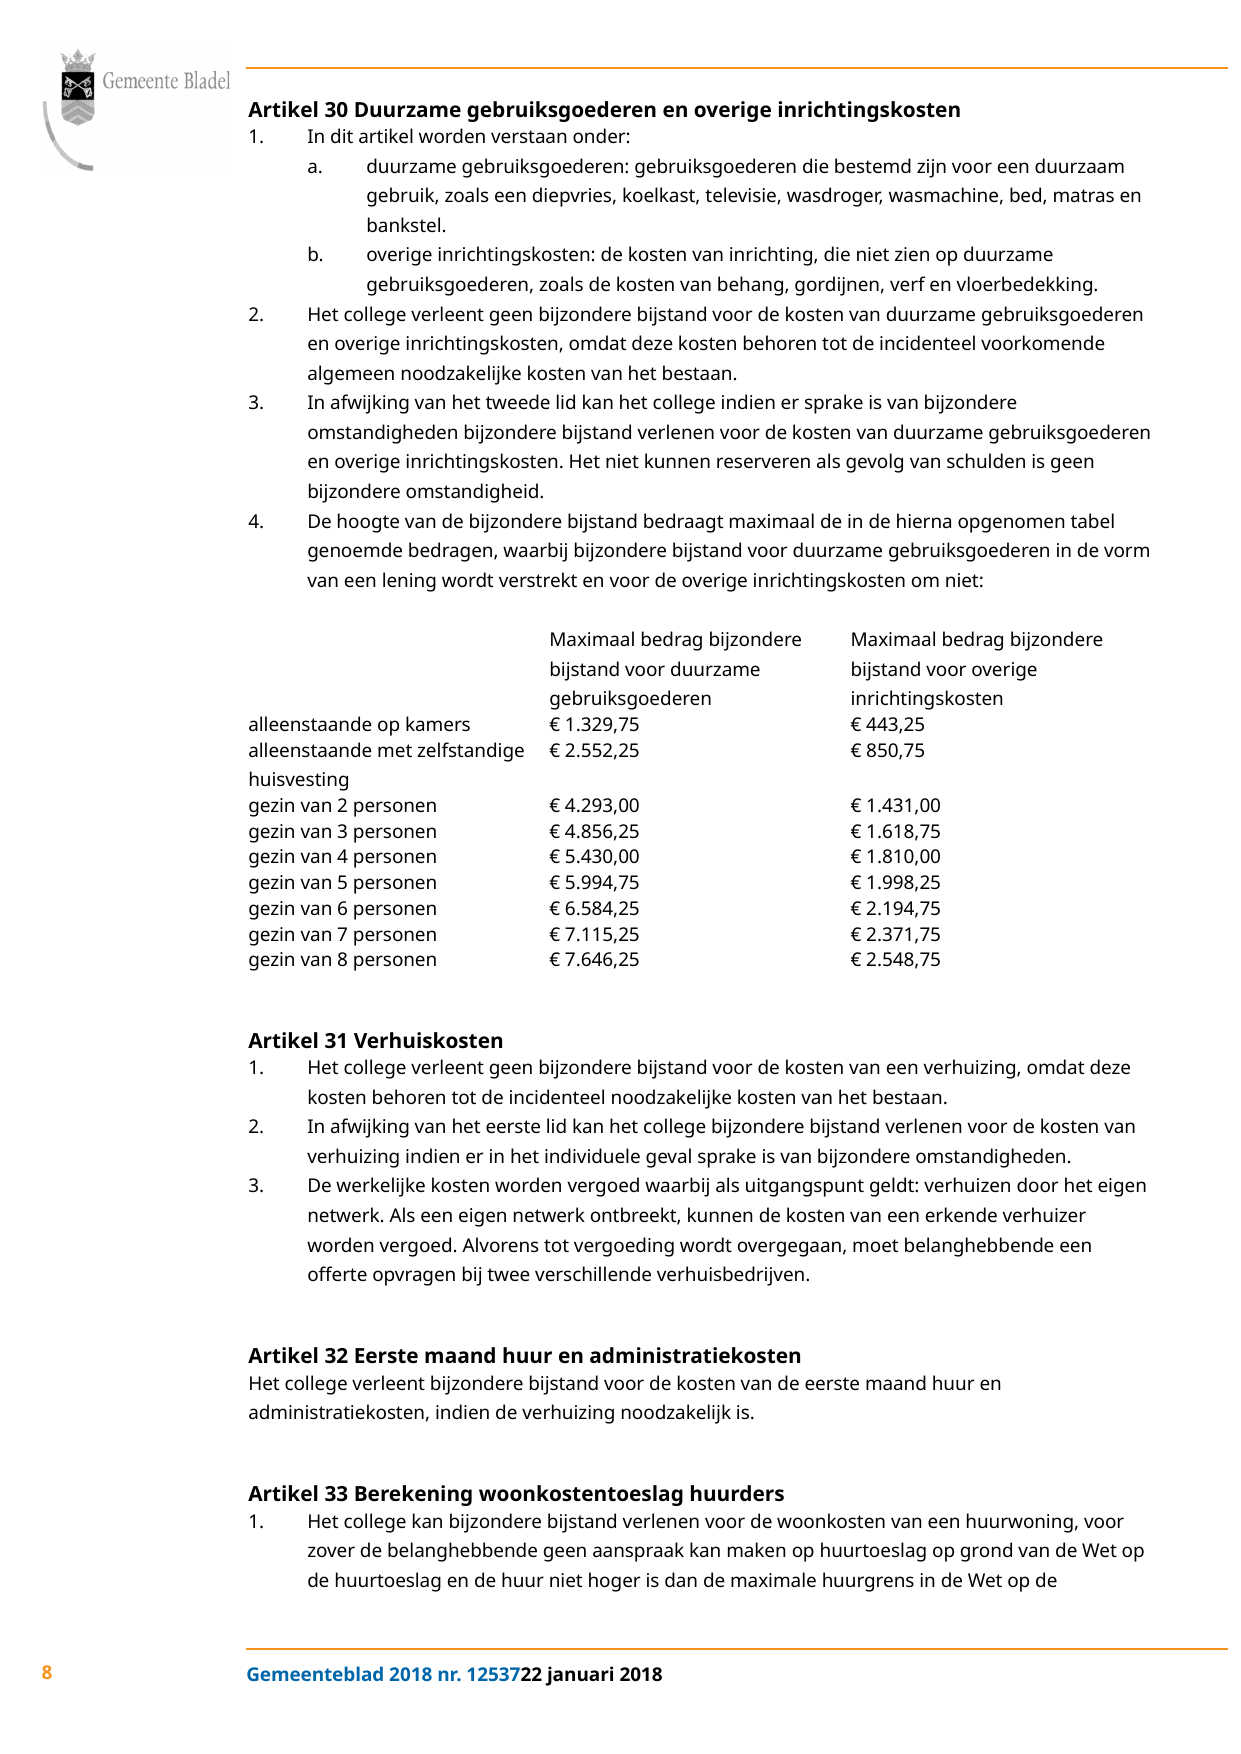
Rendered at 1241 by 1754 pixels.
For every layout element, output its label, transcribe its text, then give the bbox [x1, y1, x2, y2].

table_cell alleenstaande met zelfstandige huisvesting [248, 737, 549, 792]
list In dit artikel worden verstaan onder: [248, 123, 1152, 149]
list duurzame gebruiksgoederen: gebruiksgoederen die bestemd zijn voor een duurzaam gebruik, zoals een diepvries, koelkast, televisie, wasdroger, wasmachine, bed, matras en bankstel. [307, 153, 1152, 238]
table_cell € 1.618,75 [850, 818, 1152, 844]
list Het college verleent geen bijzondere bijstand voor de kosten van een verhuizing, omdat deze kosten behoren tot de incidenteel noodzakelijke kosten van het bestaan. [248, 1054, 1152, 1110]
text Artikel 30 Duurzame gebruiksgoederen en overige inrichtingskosten [248, 95, 1152, 123]
table_cell € 2.371,75 [850, 921, 1152, 947]
table_header [248, 626, 549, 711]
text Artikel 32 Eerste maand huur en administratiekosten [248, 1341, 1152, 1370]
table_cell gezin van 3 personen [248, 818, 549, 844]
list In afwijking van het tweede lid kan het college indien er sprake is van bijzondere omstandigheden bijzondere bijstand verlenen voor de kosten van duurzame gebruiksgoederen en overige inrichtingskosten. Het niet kunnen reserveren als gevolg van schulden is geen bijzondere omstandigheid. [248, 389, 1152, 504]
list De werkelijke kosten worden vergoed waarbij als uitgangspunt geldt: verhuizen door het eigen netwerk. Als een eigen netwerk ontbreekt, kunnen de kosten van een erkende verhuizer worden vergoed. Alvorens tot vergoeding wordt overgegaan, moet belanghebbende een offerte opvragen bij twee verschillende verhuisbedrijven. [248, 1173, 1152, 1287]
list De hoogte van de bijzondere bijstand bedraagt maximaal de in de hierna opgenomen tabel genoemde bedragen, waarbij bijzondere bijstand voor duurzame gebruiksgoederen in de vorm van een lening wordt verstrekt en voor de overige inrichtingskosten om niet: [248, 508, 1152, 593]
table_cell € 6.584,25 [549, 895, 850, 921]
table_cell € 7.646,25 [549, 947, 850, 972]
table_cell € 443,25 [850, 711, 1152, 737]
table_cell gezin van 7 personen [248, 921, 549, 947]
table_cell gezin van 8 personen [248, 947, 549, 972]
table_cell € 2.548,75 [850, 947, 1152, 972]
table_cell € 1.998,25 [850, 869, 1152, 895]
table_cell € 2.194,75 [850, 895, 1152, 921]
picture [41, 47, 231, 172]
list overige inrichtingskosten: de kosten van inrichting, die niet zien op duurzame gebruiksgoederen, zoals de kosten van behang, gordijnen, verf en vloerbedekking. [307, 242, 1152, 297]
text Artikel 31 Verhuiskosten [248, 1026, 1152, 1054]
table_cell gezin van 2 personen [248, 792, 549, 818]
list Het college verleent geen bijzondere bijstand voor de kosten van duurzame gebruiksgoederen en overige inrichtingskosten, omdat deze kosten behoren tot de incidenteel voorkomende algemeen noodzakelijke kosten van het bestaan. [248, 301, 1152, 386]
table_cell € 7.115,25 [549, 921, 850, 947]
table_cell € 4.856,25 [549, 818, 850, 844]
table_cell € 5.994,75 [549, 869, 850, 895]
table_cell € 4.293,00 [549, 792, 850, 818]
table_cell € 1.810,00 [850, 844, 1152, 869]
table_cell gezin van 6 personen [248, 895, 549, 921]
table_header Maximaal bedrag bijzondere bijstand voor overige inrichtingskosten [850, 626, 1152, 711]
table_cell € 1.329,75 [549, 711, 850, 737]
table_cell € 850,75 [850, 737, 1152, 792]
text Artikel 33 Berekening woonkostentoeslag huurders [248, 1479, 1152, 1508]
table_cell gezin van 5 personen [248, 869, 549, 895]
table_header Maximaal bedrag bijzondere bijstand voor duurzame gebruiksgoederen [549, 626, 850, 711]
list In afwijking van het eerste lid kan het college bijzondere bijstand verlenen voor de kosten van verhuizing indien er in het individuele geval sprake is van bijzondere omstandigheden. [248, 1113, 1152, 1169]
list Het college kan bijzondere bijstand verlenen voor de woonkosten van een huurwoning, voor zover de belanghebbende geen aanspraak kan maken op huurtoeslag op grond van de Wet op de huurtoeslag en de huur niet hoger is dan de maximale huurgrens in de Wet op de [248, 1508, 1152, 1593]
table_cell gezin van 4 personen [248, 844, 549, 869]
table_cell € 2.552,25 [549, 737, 850, 792]
table_cell € 5.430,00 [549, 844, 850, 869]
table_cell € 1.431,00 [850, 792, 1152, 818]
table_cell alleenstaande op kamers [248, 711, 549, 737]
text Het college verleent bijzondere bijstand voor de kosten van de eerste maand huur en administratiekosten, indien de verhuizing noodzakelijk is. [248, 1370, 1152, 1425]
